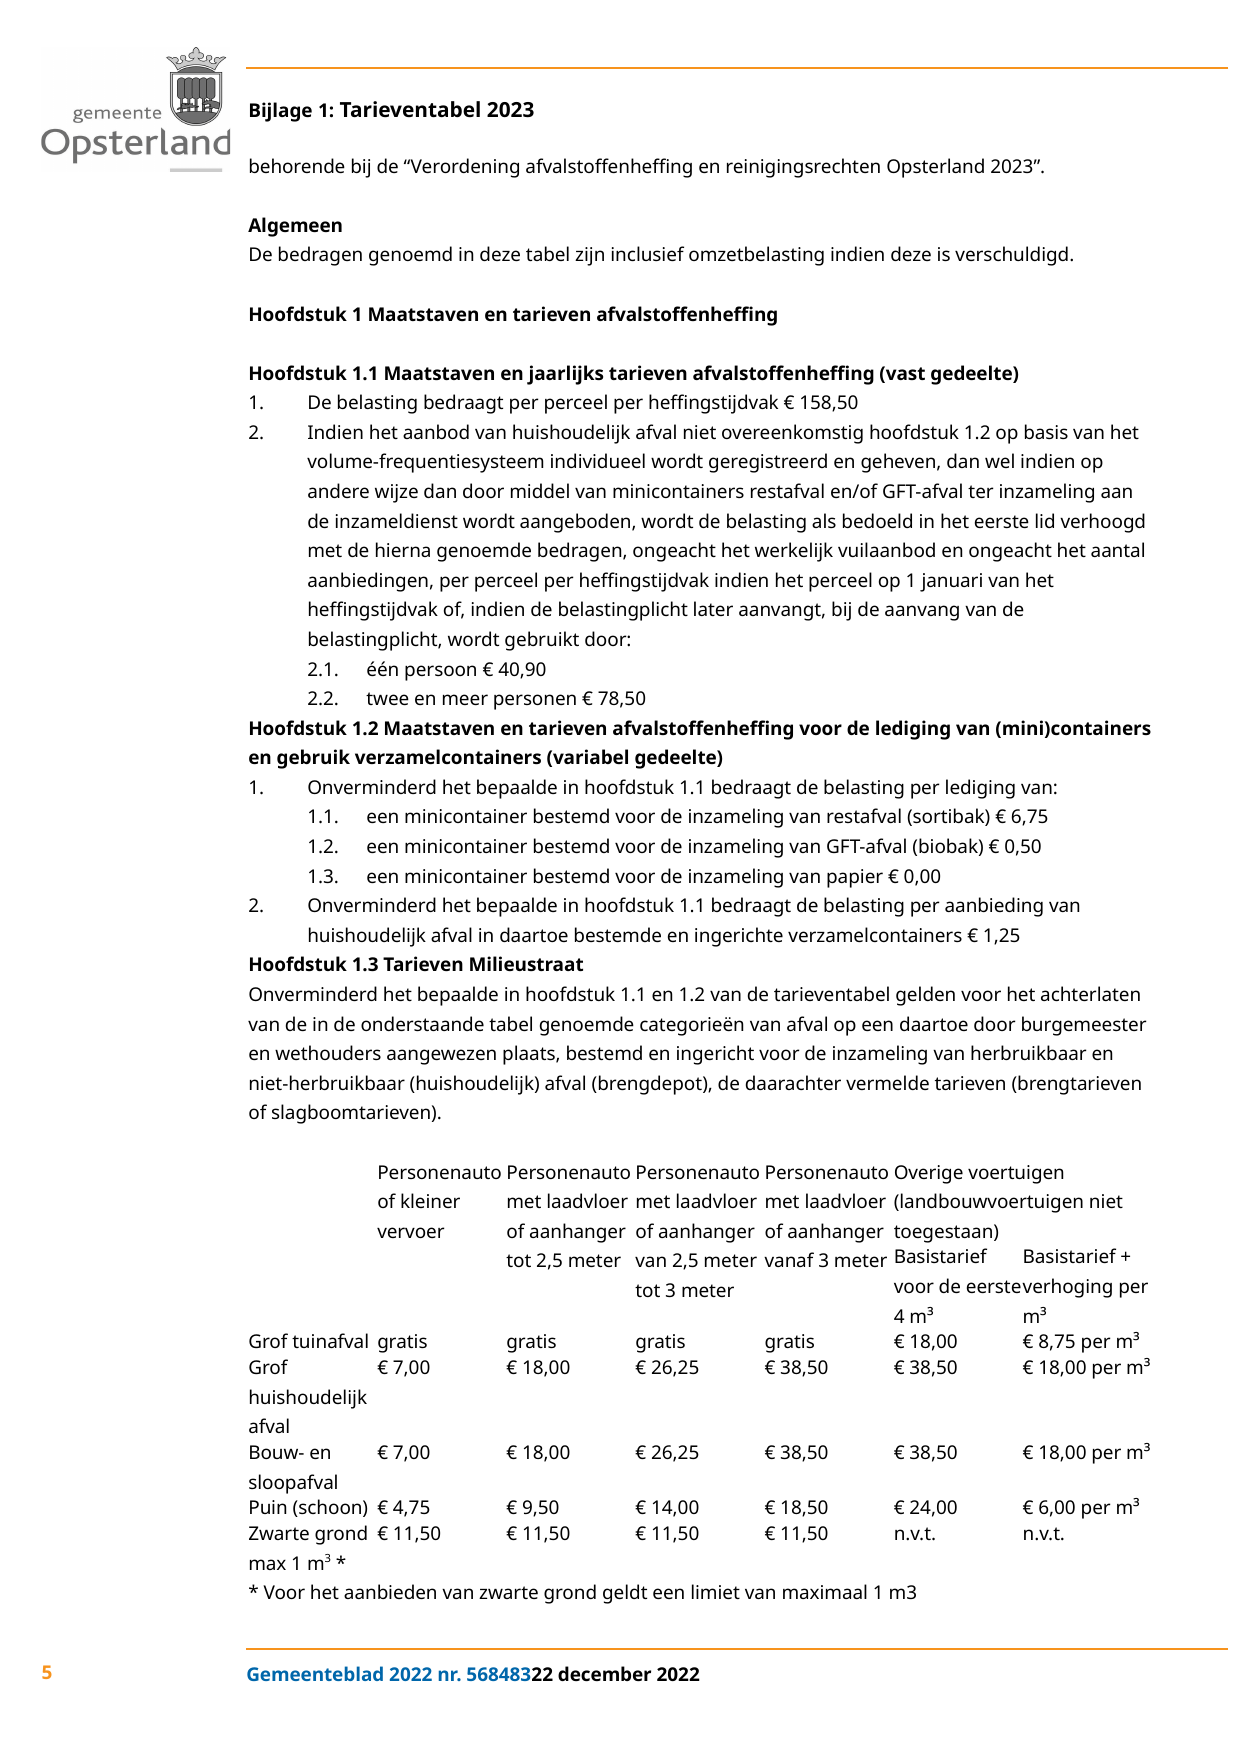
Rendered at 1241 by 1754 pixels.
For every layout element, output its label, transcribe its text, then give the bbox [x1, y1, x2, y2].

table_cell € 18,00 [506, 1354, 635, 1439]
table_cell Grof huishoudelijk afval [248, 1354, 377, 1439]
table_cell € 11,50 [377, 1520, 506, 1576]
table_cell € 38,50 [764, 1354, 893, 1439]
table_cell € 18,00 [894, 1329, 1022, 1354]
list volume-frequentiesysteem individueel wordt geregistreerd en geheven, dan wel indien op andere wijze dan door middel van minicontainers restafval en/of GFT-afval ter inzameling aan de inzameldienst wordt aangeboden, wordt de belasting als bedoeld in het eerste lid verhoogd met de hierna genoemde bedragen, ongeacht het werkelijk vuilaanbod en ongeacht het aantal aanbiedingen, per perceel per heffingstijdvak indien het perceel op 1 januari van het heffingstijdvak of, indien de belastingplicht later aanvangt, bij de aanvang van de belastingplicht, wordt gebruikt door: [248, 449, 1152, 652]
text Bijlage 1: Tarieventabel 2023 [248, 95, 1152, 123]
table_cell € 38,50 [894, 1439, 1022, 1494]
text Algemeen [248, 212, 1152, 238]
table_cell Zwarte grond max 1 m3 * [248, 1520, 377, 1576]
table_cell gratis [377, 1329, 506, 1354]
table_header Overige voertuigen (landbouwvoertuigen niet toegestaan) [894, 1159, 1152, 1244]
table_cell € 8,75 per m³ [1023, 1329, 1152, 1354]
list Onverminderd het bepaalde in hoofdstuk 1.1 bedraagt de belasting per lediging van: [248, 774, 1152, 800]
list Onverminderd het bepaalde in hoofdstuk 1.1 bedraagt de belasting per aanbieding van huishoudelijk afval in daartoe bestemde en ingerichte verzamelcontainers € 1,25 [248, 892, 1152, 948]
text Hoofdstuk 1.3 Tarieven Milieustraat [248, 952, 1152, 977]
table_cell € 7,00 [377, 1354, 506, 1439]
table_cell € 18,50 [764, 1495, 893, 1520]
picture [41, 47, 231, 172]
table_cell € 7,00 [377, 1439, 506, 1494]
text * Voor het aanbieden van zwarte grond geldt een limiet van maximaal 1 m3 [248, 1579, 1152, 1604]
table_cell € 11,50 [635, 1520, 764, 1576]
list De belasting bedraagt per perceel per heffingstijdvak € 158,50 [248, 389, 1152, 415]
table_cell € 6,00 per m³ [1023, 1495, 1152, 1520]
table_cell € 11,50 [764, 1520, 893, 1576]
table_cell € 24,00 [894, 1495, 1022, 1520]
list één persoon € 40,90 [307, 656, 1152, 682]
text Onverminderd het bepaalde in hoofdstuk 1.1 en 1.2 van de tarieventabel gelden voor het achterlaten van de in de onderstaande tabel genoemde categorieën van afval op een daartoe door burgemeester en wethouders aangewezen plaats, bestemd en ingericht voor de inzameling van herbruikbaar en niet-herbruikbaar (huishoudelijk) afval (brengdepot), de daarachter vermelde tarieven (brengtarieven of slagboomtarieven). [248, 981, 1152, 1125]
table_header Personenauto of kleiner vervoer [377, 1159, 506, 1329]
table_cell Puin (schoon) [248, 1495, 377, 1520]
table_cell € 26,25 [635, 1439, 764, 1494]
table_cell € 14,00 [635, 1495, 764, 1520]
table_cell n.v.t. [1023, 1520, 1152, 1576]
text Hoofdstuk 1.2 Maatstaven en tarieven afvalstoffenheffing voor de lediging van (mini)containers en gebruik verzamelcontainers (variabel gedeelte) [248, 715, 1152, 770]
text De bedragen genoemd in deze tabel zijn inclusief omzetbelasting indien deze is verschuldigd. [248, 242, 1152, 267]
table_cell € 38,50 [764, 1439, 893, 1494]
table_header Personenauto met laadvloer of aanhanger tot 2,5 meter [506, 1159, 635, 1329]
table_cell Basistarief + verhoging per m³ [1023, 1244, 1152, 1329]
table_cell Basistarief voor de eerste 4 m³ [894, 1244, 1022, 1329]
table_cell € 18,00 per m³ [1023, 1354, 1152, 1439]
list een minicontainer bestemd voor de inzameling van papier € 0,00 [307, 863, 1152, 889]
table_cell n.v.t. [894, 1520, 1022, 1576]
table_cell € 26,25 [635, 1354, 764, 1439]
table_cell € 4,75 [377, 1495, 506, 1520]
text behorende bij de “Verordening afvalstoffenheffing en reinigingsrechten Opsterland 2023”. [248, 153, 1152, 179]
list een minicontainer bestemd voor de inzameling van GFT-afval (biobak) € 0,50 [307, 833, 1152, 859]
table_header [248, 1159, 377, 1329]
table_cell € 18,00 per m³ [1023, 1439, 1152, 1494]
list twee en meer personen € 78,50 [307, 685, 1152, 711]
table_cell Grof tuinafval [248, 1329, 377, 1354]
table_cell gratis [506, 1329, 635, 1354]
table_cell € 38,50 [894, 1354, 1022, 1439]
list Indien het aanbod van huishoudelijk afval niet overeenkomstig hoofdstuk 1.2 op basis van het [248, 419, 1152, 445]
table_cell Bouw- en sloopafval [248, 1439, 377, 1494]
text Hoofdstuk 1.1 Maatstaven en jaarlijks tarieven afvalstoffenheffing (vast gedeelte) [248, 360, 1152, 386]
table_cell € 18,00 [506, 1439, 635, 1494]
list een minicontainer bestemd voor de inzameling van restafval (sortibak) € 6,75 [307, 804, 1152, 829]
table_header Personenauto met laadvloer of aanhanger vanaf 3 meter [764, 1159, 893, 1329]
table_cell € 9,50 [506, 1495, 635, 1520]
table_cell gratis [635, 1329, 764, 1354]
table_header Personenauto met laadvloer of aanhanger van 2,5 meter tot 3 meter [635, 1159, 764, 1329]
table_cell gratis [764, 1329, 893, 1354]
table_cell € 11,50 [506, 1520, 635, 1576]
text Hoofdstuk 1 Maatstaven en tarieven afvalstoffenheffing [248, 301, 1152, 327]
